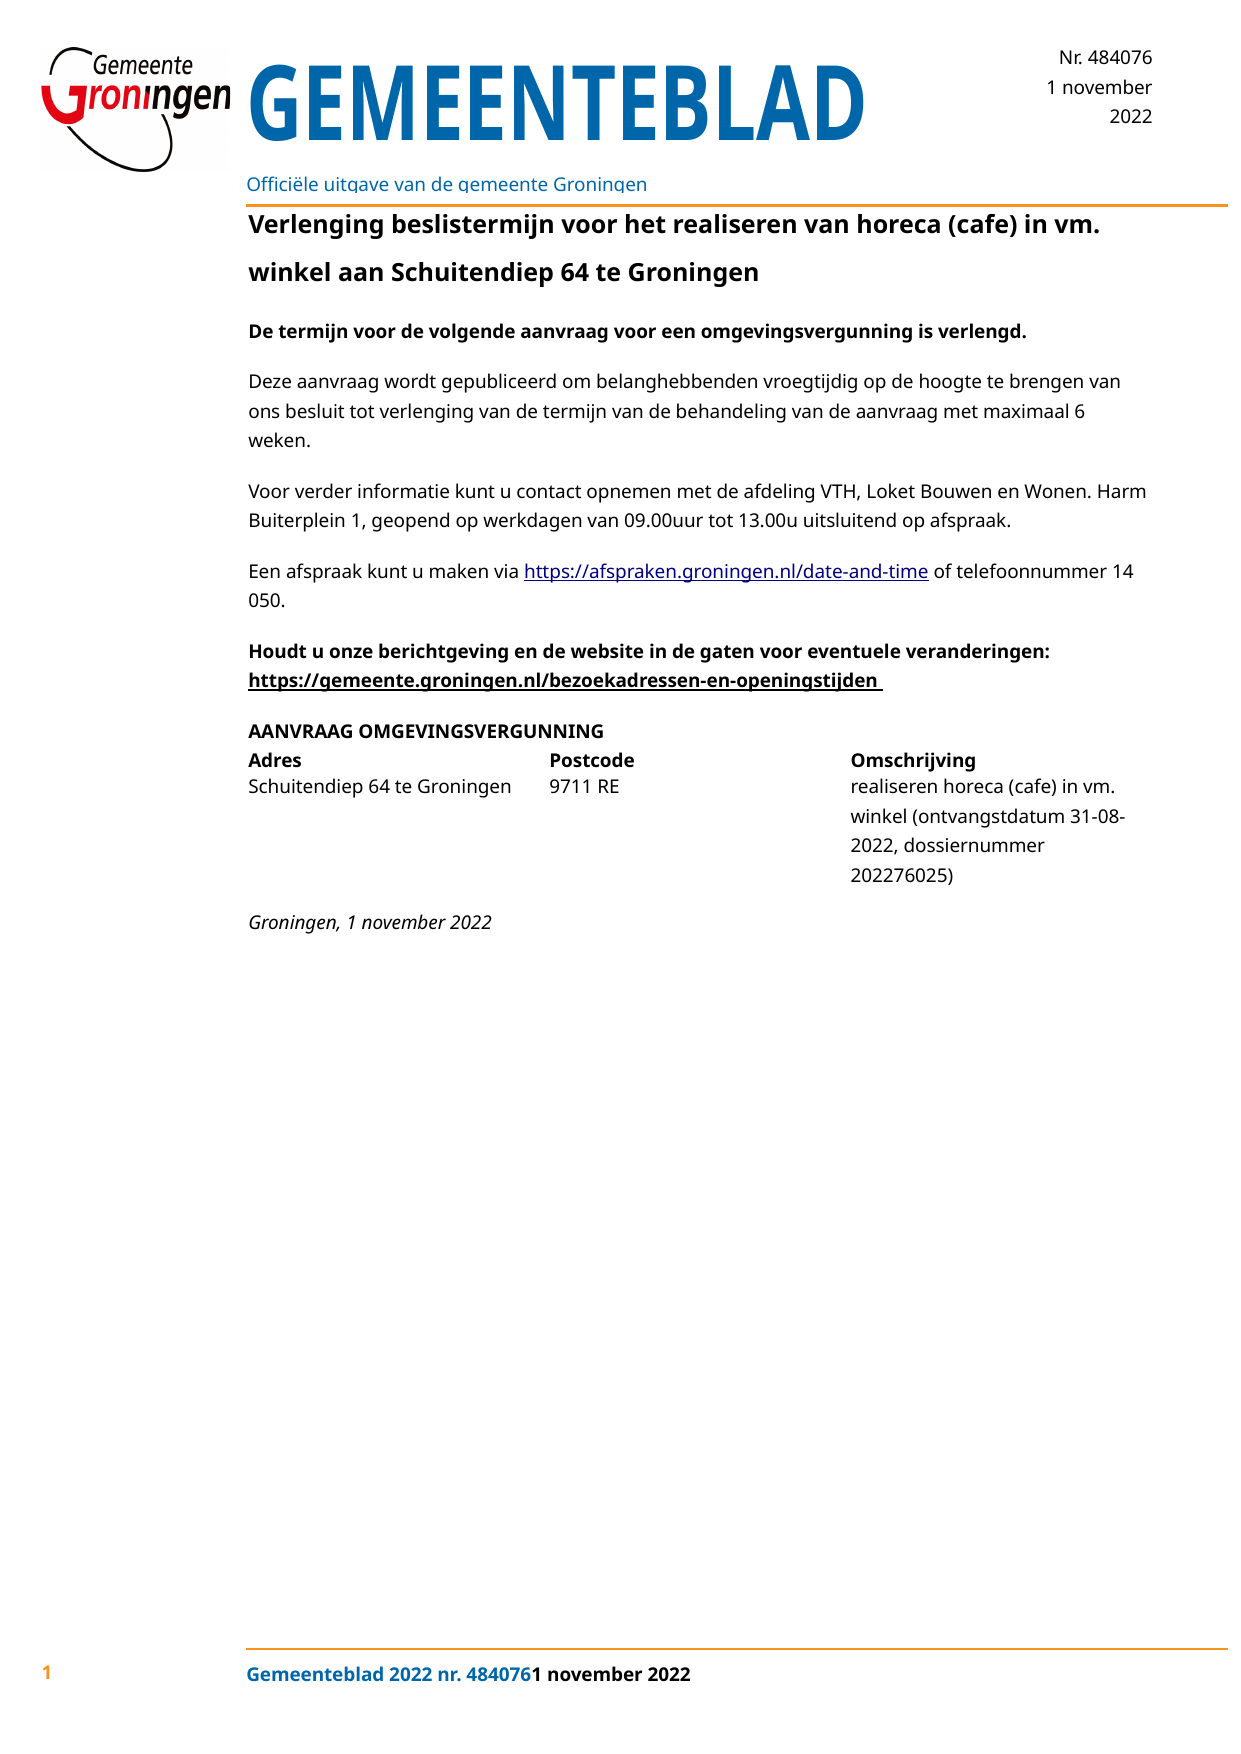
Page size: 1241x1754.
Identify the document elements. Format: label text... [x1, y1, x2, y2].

text Groningen, 1 november 2022 [248, 909, 1152, 935]
text De termijn voor de volgende aanvraag voor een omgevingsvergunning is verlengd. [248, 318, 1152, 344]
table_cell 9711 RE [549, 773, 850, 888]
text Houdt u onze berichtgeving en de website in de gaten voor eventuele veranderingen: https://gemeente.groningen.nl/bezoekadressen-en-openingstijden [248, 638, 1152, 693]
table_header Adres [248, 748, 549, 773]
text AANVRAAG OMGEVINGSVERGUNNING [248, 718, 1152, 744]
text Voor verder informatie kunt u contact opnemen met de afdeling VTH, Loket Bouwen en Wonen. Harm Buiterplein 1, geopend op werkdagen van 09.00uur tot 13.00u uitsluitend op afspraak. [248, 478, 1152, 533]
table_cell realiseren horeca (cafe) in vm. winkel (ontvangstdatum 31-08-2022, dossiernummer 202276025) [850, 773, 1152, 888]
picture [41, 47, 231, 172]
text Een afspraak kunt u maken via https://afspraken.groningen.nl/date-and-time of telefoonnummer 14 050. [248, 558, 1152, 613]
text Deze aanvraag wordt gepubliceerd om belanghebbenden vroegtijdig op de hoogte te brengen van ons besluit tot verlenging van de termijn van de behandeling van de aanvraag met maximaal 6 weken. [248, 368, 1152, 453]
table_header Omschrijving [850, 748, 1152, 773]
table_header Postcode [549, 748, 850, 773]
text Verlenging beslistermijn voor het realiseren van horeca (cafe) in vm. winkel aan Schuitendiep 64 te Groningen [248, 207, 1152, 288]
table_cell Schuitendiep 64 te Groningen [248, 773, 549, 888]
